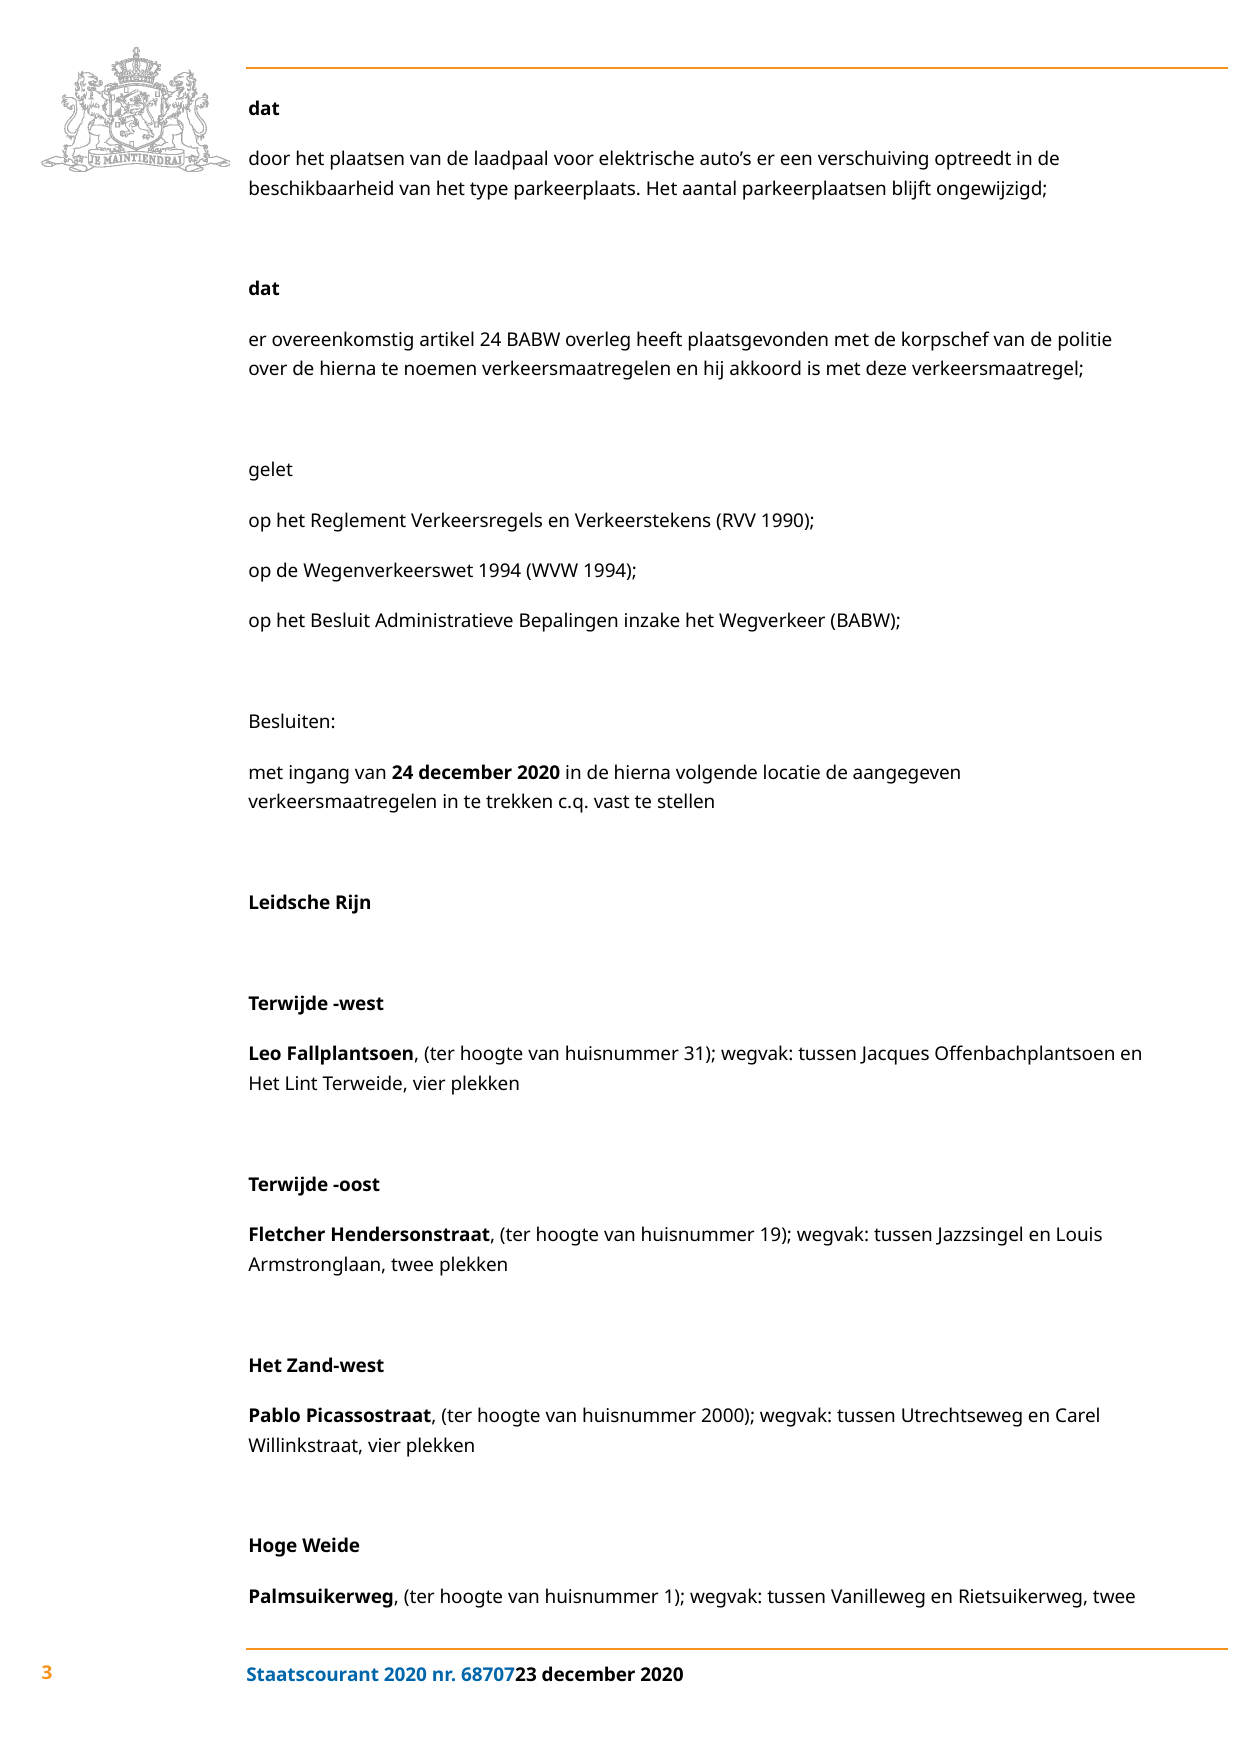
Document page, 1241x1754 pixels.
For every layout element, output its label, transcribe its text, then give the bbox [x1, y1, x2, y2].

picture [41, 47, 231, 172]
text Terwijde -oost [248, 1171, 1152, 1197]
text Fletcher Hendersonstraat, (ter hoogte van huisnummer 19); wegvak: tussen Jazzsingel en Louis Armstronglaan, twee plekken [248, 1221, 1152, 1277]
text op het Reglement Verkeersregels en Verkeerstekens (RVV 1990); [248, 507, 1152, 533]
text Pablo Picassostraat, (ter hoogte van huisnummer 2000); wegvak: tussen Utrechtseweg en Carel Willinkstraat, vier plekken [248, 1402, 1152, 1458]
text gelet [248, 456, 1152, 482]
text dat [248, 95, 1152, 121]
text op het Besluit Administratieve Bepalingen inzake het Wegverkeer (BABW); [248, 608, 1152, 633]
text Besluiten: [248, 708, 1152, 734]
text dat [248, 276, 1152, 301]
text Leidsche Rijn [248, 889, 1152, 915]
text Palmsuikerweg, (ter hoogte van huisnummer 1); wegvak: tussen Vanilleweg en Rietsuikerweg, twee [248, 1583, 1152, 1609]
text Hoge Weide [248, 1533, 1152, 1558]
text Het Zand-west [248, 1352, 1152, 1378]
text op de Wegenverkeerswet 1994 (WVW 1994); [248, 557, 1152, 583]
text door het plaatsen van de laadpaal voor elektrische auto’s er een verschuiving optreedt in de beschikbaarheid van het type parkeerplaats. Het aantal parkeerplaatsen blijft ongewijzigd; [248, 145, 1152, 201]
text er overeenkomstig artikel 24 BABW overleg heeft plaatsgevonden met de korpschef van de politie over de hierna te noemen verkeersmaatregelen en hij akkoord is met deze verkeersmaatregel; [248, 326, 1152, 381]
text Leo Fallplantsoen, (ter hoogte van huisnummer 31); wegvak: tussen Jacques Offenbachplantsoen en Het Lint Terweide, vier plekken [248, 1041, 1152, 1096]
text met ingang van 24 december 2020 in de hierna volgende locatie de aangegeven verkeersmaatregelen in te trekken c.q. vast te stellen [248, 759, 1152, 814]
text Terwijde -west [248, 990, 1152, 1016]
